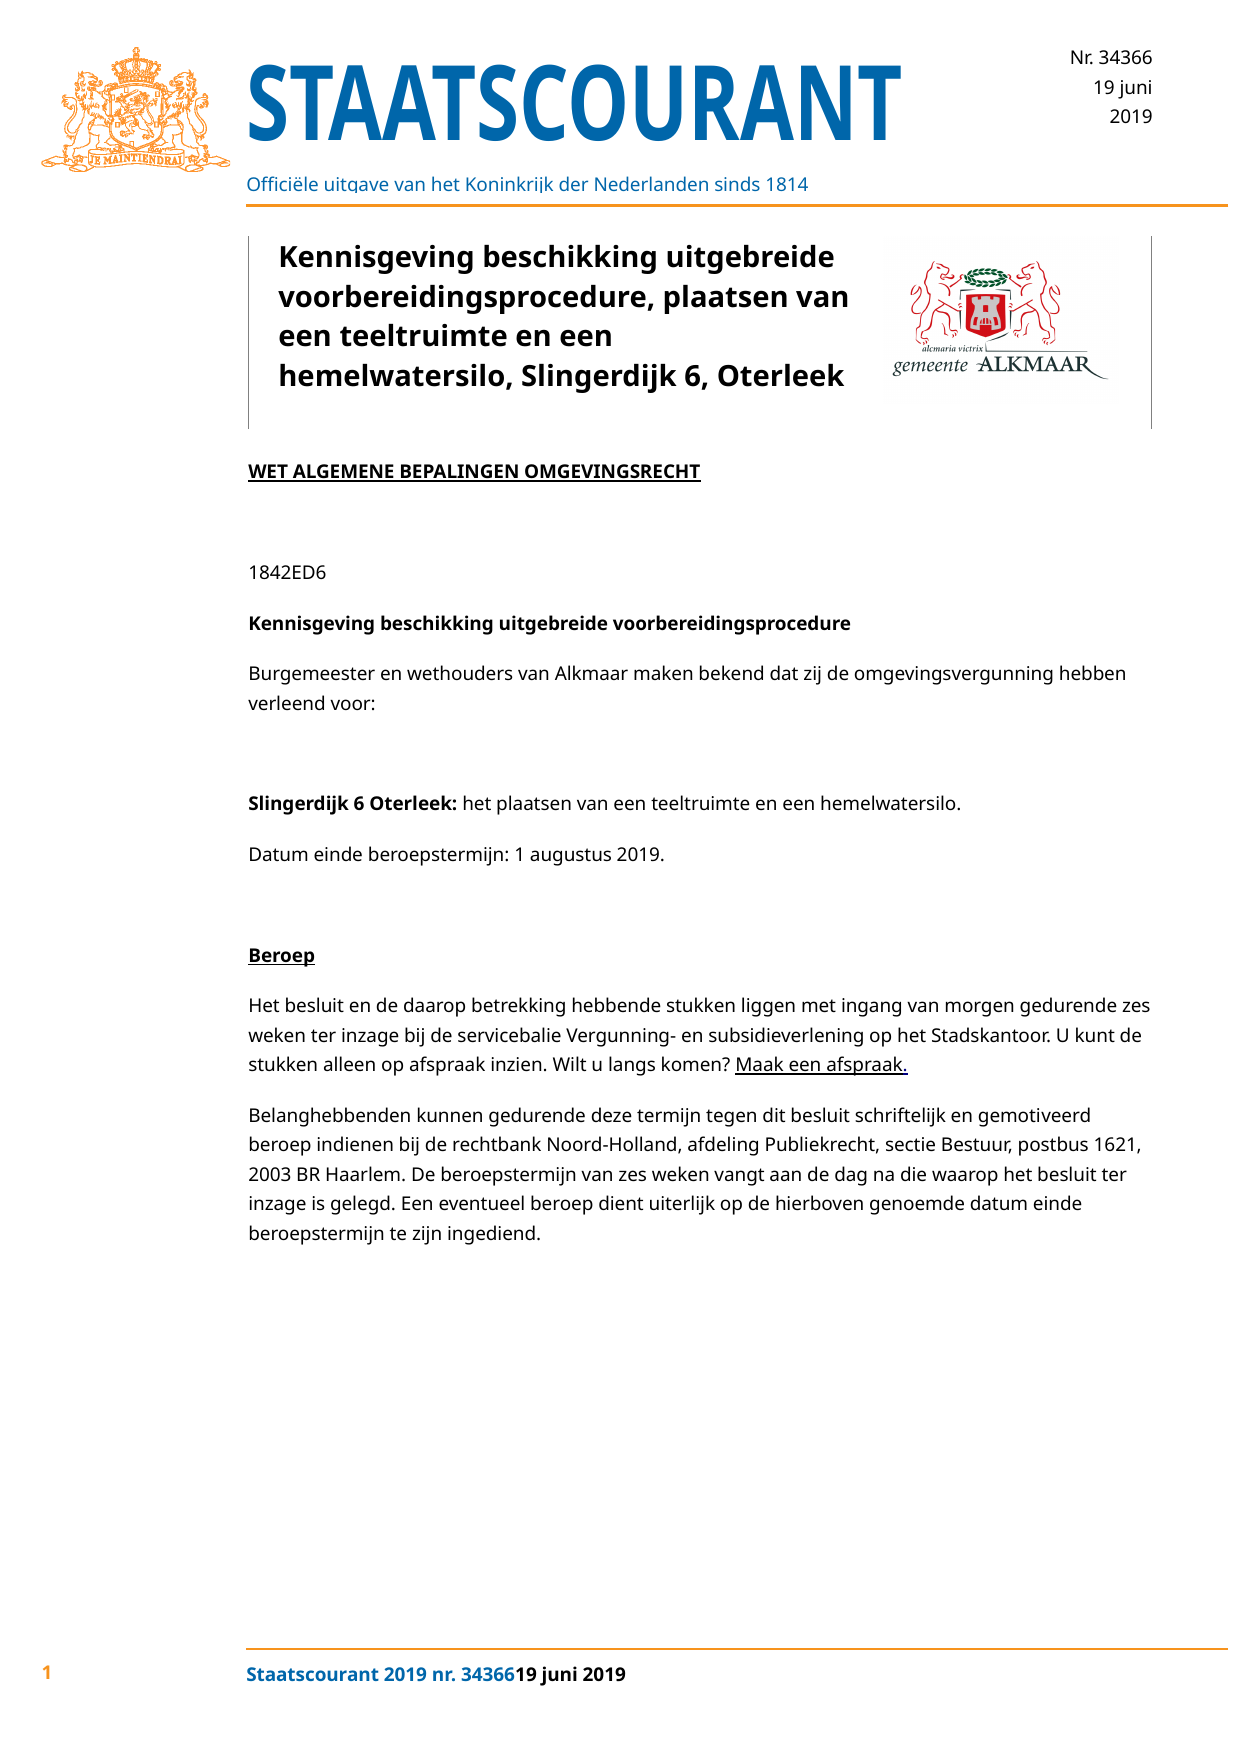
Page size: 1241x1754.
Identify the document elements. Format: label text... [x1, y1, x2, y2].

table_header Kennisgeving beschikking uitgebreide voorbereidingsprocedure, plaatsen van een teeltruimte en een hemelwatersilo, Slingerdijk 6, Oterleek [249, 236, 850, 429]
text Burgemeester en wethouders van Alkmaar maken bekend dat zij de omgevingsvergunning hebben verleend voor: [248, 660, 1152, 716]
picture [882, 236, 1119, 404]
table_header [850, 236, 1151, 429]
text Slingerdijk 6 Oterleek: het plaatsen van een teeltruimte en een hemelwatersilo. [248, 791, 1152, 816]
text Belanghebbenden kunnen gedurende deze termijn tegen dit besluit schriftelijk en gemoti­veerd beroep indie­nen bij de rechtbank Noord-Holland, afdeling Publiekrecht, sectie Bestuur, postbus 1621, 2003 BR Haarlem. De beroepstermijn van zes weken vangt aan de dag na die waarop het besluit ter inzage is gelegd. Een eventueel beroep dient uiterlijk op de hierboven genoemde datum einde beroepstermijn te zijn ingediend. [248, 1102, 1152, 1246]
picture [41, 47, 231, 172]
text Datum einde beroepstermijn: 1 augustus 2019. [248, 841, 1152, 867]
text Beroep [248, 942, 1152, 968]
text 1842ED6 [248, 559, 1152, 585]
text Kennisgeving beschikking uitgebreide voorbereidingsprocedure [248, 610, 1152, 636]
text WET ALGEMENE BEPALINGEN OMGEVINGSRECHT [248, 458, 1152, 484]
text Het besluit en de daarop betrekking hebbende stukken liggen met ingang van morgen gedurende zes weken ter inzage bij de servicebalie Vergunning- en subsidieverlening op het Stadskantoor. U kunt de stukken alleen op afspraak inzien. Wilt u langs komen? Maak een afspraak. [248, 992, 1152, 1077]
